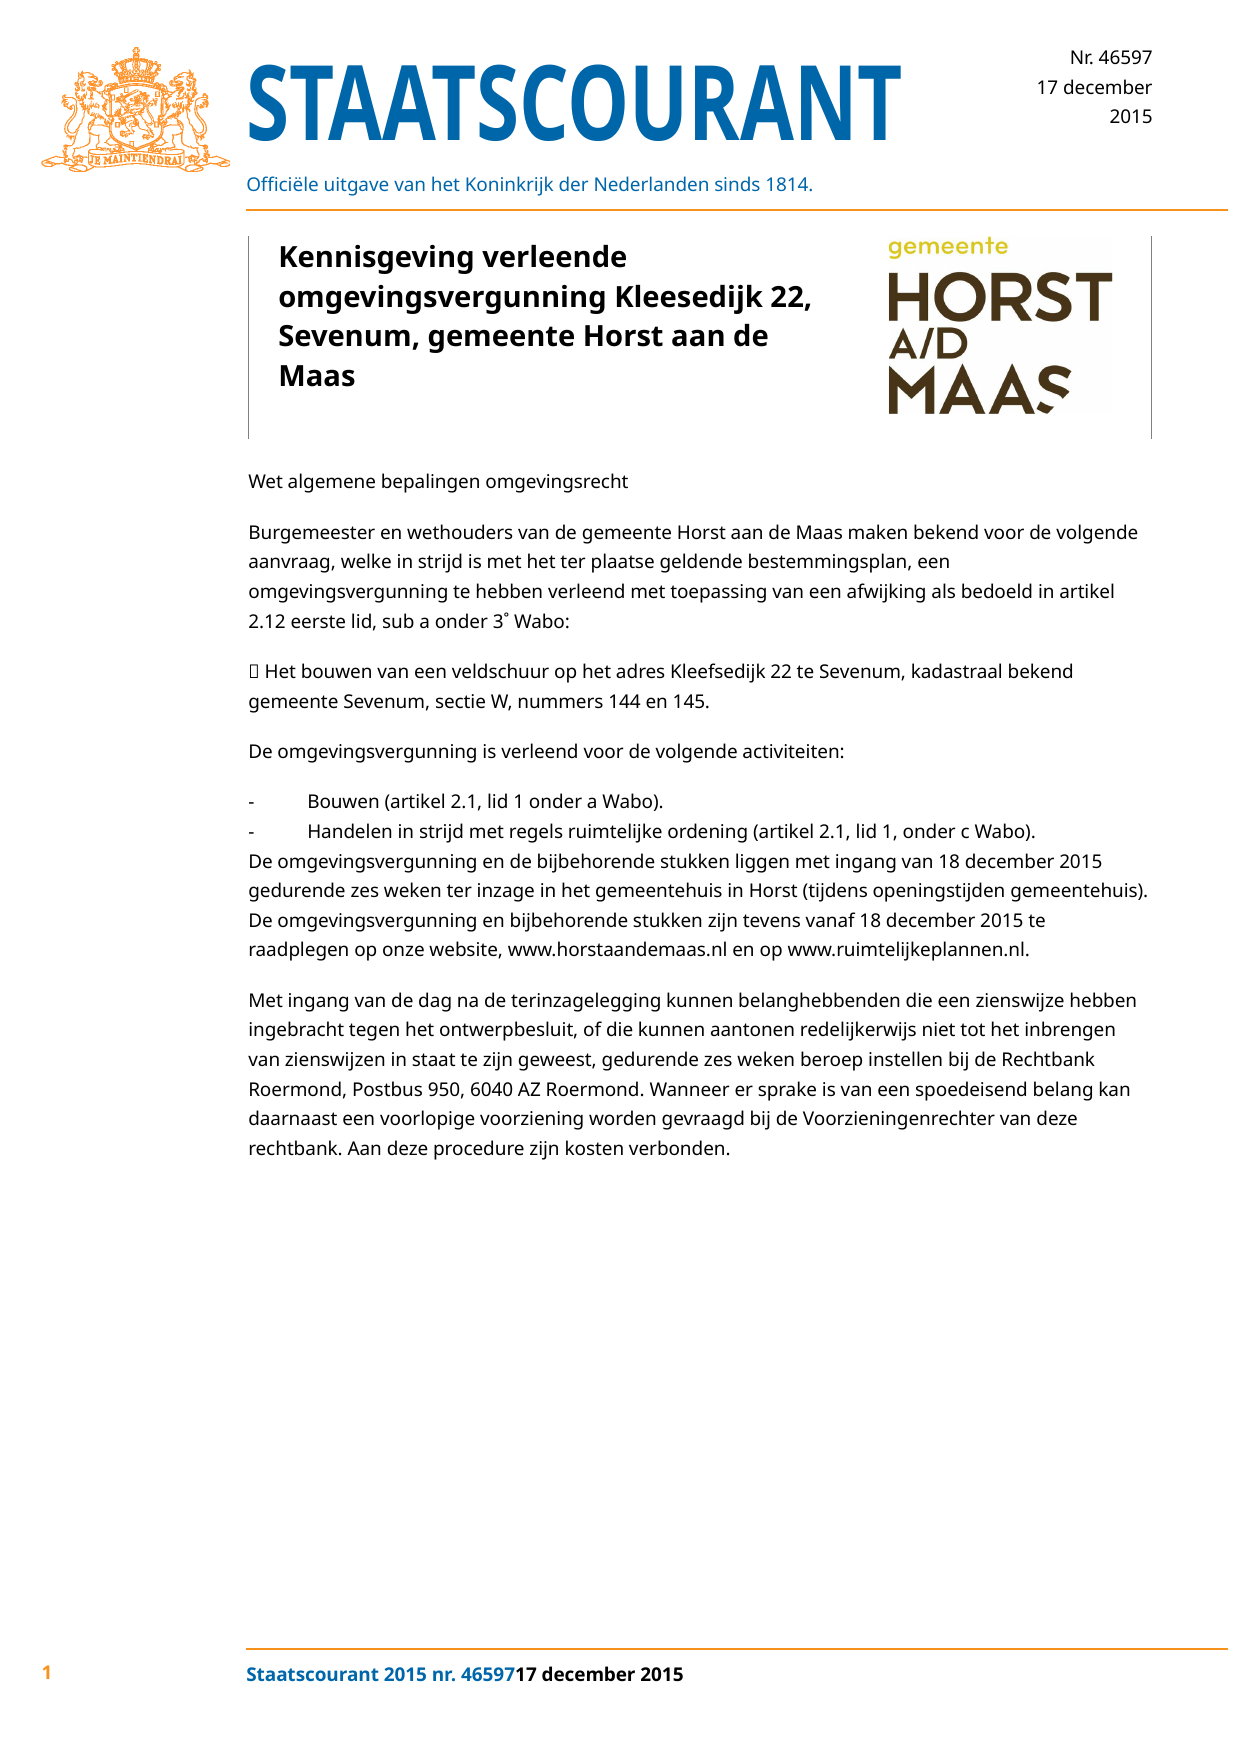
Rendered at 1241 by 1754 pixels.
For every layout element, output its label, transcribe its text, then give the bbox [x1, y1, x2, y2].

text Burgemeester en wethouders van de gemeente Horst aan de Maas maken bekend voor de volgende aanvraag, welke in strijd is met het ter plaatse geldende bestemmingsplan, een omgevingsvergunning te hebben verleend met toepassing van een afwijking als bedoeld in artikel 2.12 eerste lid, sub a onder 3˚ Wabo: [248, 519, 1152, 633]
text De omgevingsvergunning en de bijbehorende stukken liggen met ingang van 18 december 2015 gedurende zes weken ter inzage in het gemeentehuis in Horst (tijdens openingstijden gemeentehuis). De omgevingsvergunning en bijbehorende stukken zijn tevens vanaf 18 december 2015 te raadplegen op onze website, www.horstaandemaas.nl en op www.ruimtelijkeplannen.nl. [248, 848, 1152, 962]
table_header [1113, 236, 1151, 413]
list Handelen in strijd met regels ruimtelijke ordening (artikel 2.1, lid 1, onder c Wabo). [248, 818, 1152, 844]
text Met ingang van de dag na de terinzagelegging kunnen belanghebbenden die een zienswijze hebben ingebracht tegen het ontwerpbesluit, of die kunnen aantonen redelijkerwijs niet tot het inbrengen van zienswijzen in staat te zijn geweest, gedurende zes weken beroep instellen bij de Rechtbank Roermond, Postbus 950, 6040 AZ Roermond. Wanneer er sprake is van een spoedeisend belang kan daarnaast een voorlopige voorziening worden gevraagd bij de Voorzieningenrechter van deze rechtbank. Aan deze procedure zijn kosten verbonden. [248, 987, 1152, 1161]
picture [888, 236, 1113, 414]
table_header Kennisgeving verleende omgevingsvergunning Kleesedijk 22, Sevenum, gemeente Horst aan de Maas [249, 236, 850, 439]
table_header [850, 414, 1151, 439]
picture [41, 47, 231, 172]
text De omgevingsvergunning is verleend voor de volgende activiteiten: [248, 738, 1152, 764]
text Wet algemene bepalingen omgevingsrecht [248, 469, 1152, 494]
list Bouwen (artikel 2.1, lid 1 onder a Wabo). [248, 789, 1152, 814]
text  Het bouwen van een veldschuur op het adres Kleefsedijk 22 te Sevenum, kadastraal bekend gemeente Sevenum, sectie W, nummers 144 en 145. [248, 658, 1152, 713]
table_header [850, 236, 888, 413]
